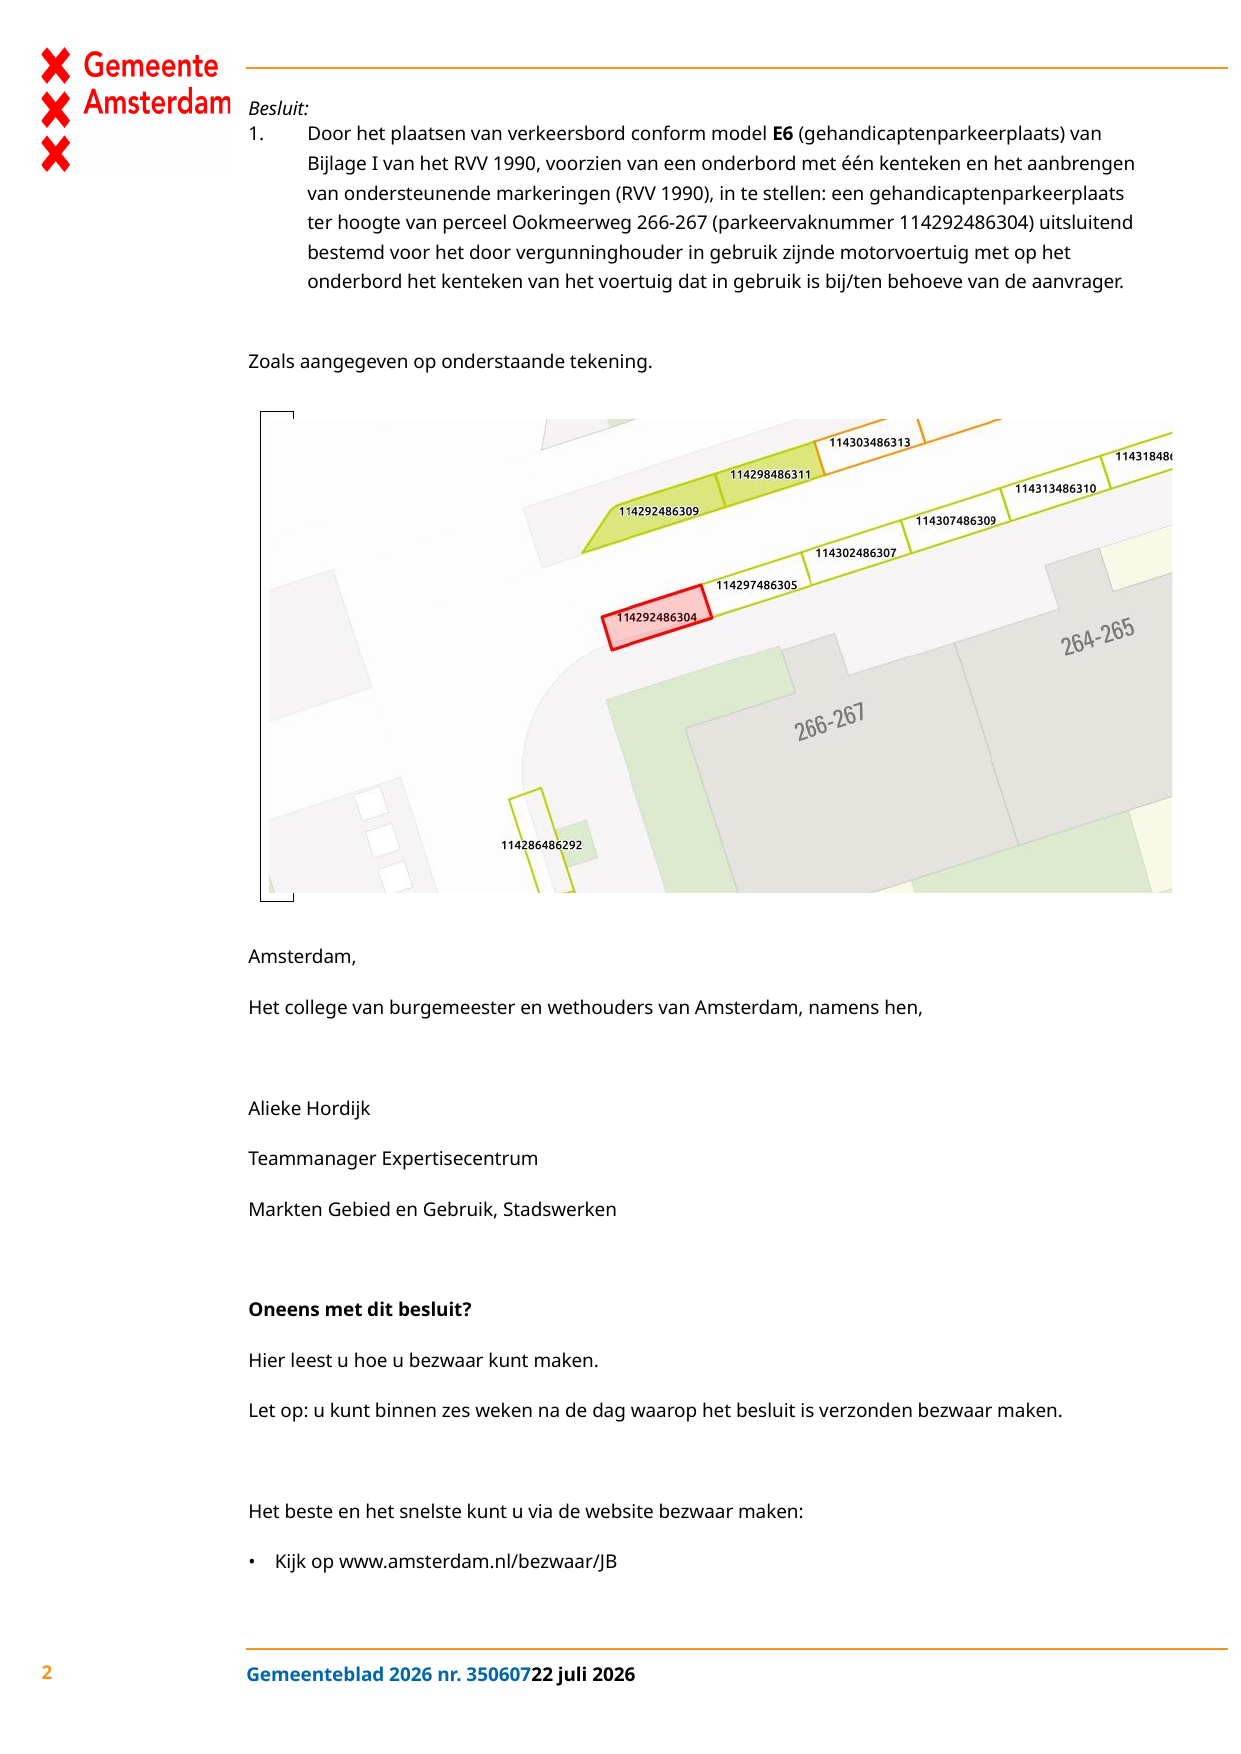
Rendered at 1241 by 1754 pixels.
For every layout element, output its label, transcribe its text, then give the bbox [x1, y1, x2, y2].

text Het beste en het snelste kunt u via de website bezwaar maken: [248, 1498, 1152, 1524]
list Door het plaatsen van verkeersbord conform model E6 (gehandicaptenparkeerplaats) van Bijlage I van het RVV 1990, voorzien van een onderbord met één kenteken en het aanbrengen van ondersteunende markeringen (RVV 1990), in te stellen: een gehandicaptenparkeerplaats ter hoogte van perceel Ookmeerweg 266-267 (parkeervaknummer 114292486304) uitsluitend bestemd voor het door vergunninghouder in gebruik zijnde motorvoertuig met op het onderbord het kenteken van het voertuig dat in gebruik is bij/ten behoeve van de aanvrager. [248, 121, 1152, 294]
picture [41, 47, 231, 172]
text Markten Gebied en Gebruik, Stadswerken [248, 1196, 1152, 1221]
picture [268, 419, 1173, 893]
text • Kijk op www.amsterdam.nl/bezwaar/JB [248, 1549, 1152, 1574]
text Let op: u kunt binnen zes weken na de dag waarop het besluit is verzonden bezwaar maken. [248, 1397, 1152, 1423]
text Besluit: [248, 95, 1152, 121]
text Amsterdam, [248, 944, 1152, 969]
text Zoals aangegeven op onderstaande tekening. [248, 348, 1152, 374]
text Oneens met dit besluit? [248, 1297, 1152, 1322]
text Alieke Hordijk [248, 1095, 1152, 1121]
text Het college van burgemeester en wethouders van Amsterdam, namens hen, [248, 994, 1152, 1020]
text Teammanager Expertisecentrum [248, 1145, 1152, 1171]
text Hier leest u hoe u bezwaar kunt maken. [248, 1347, 1152, 1373]
